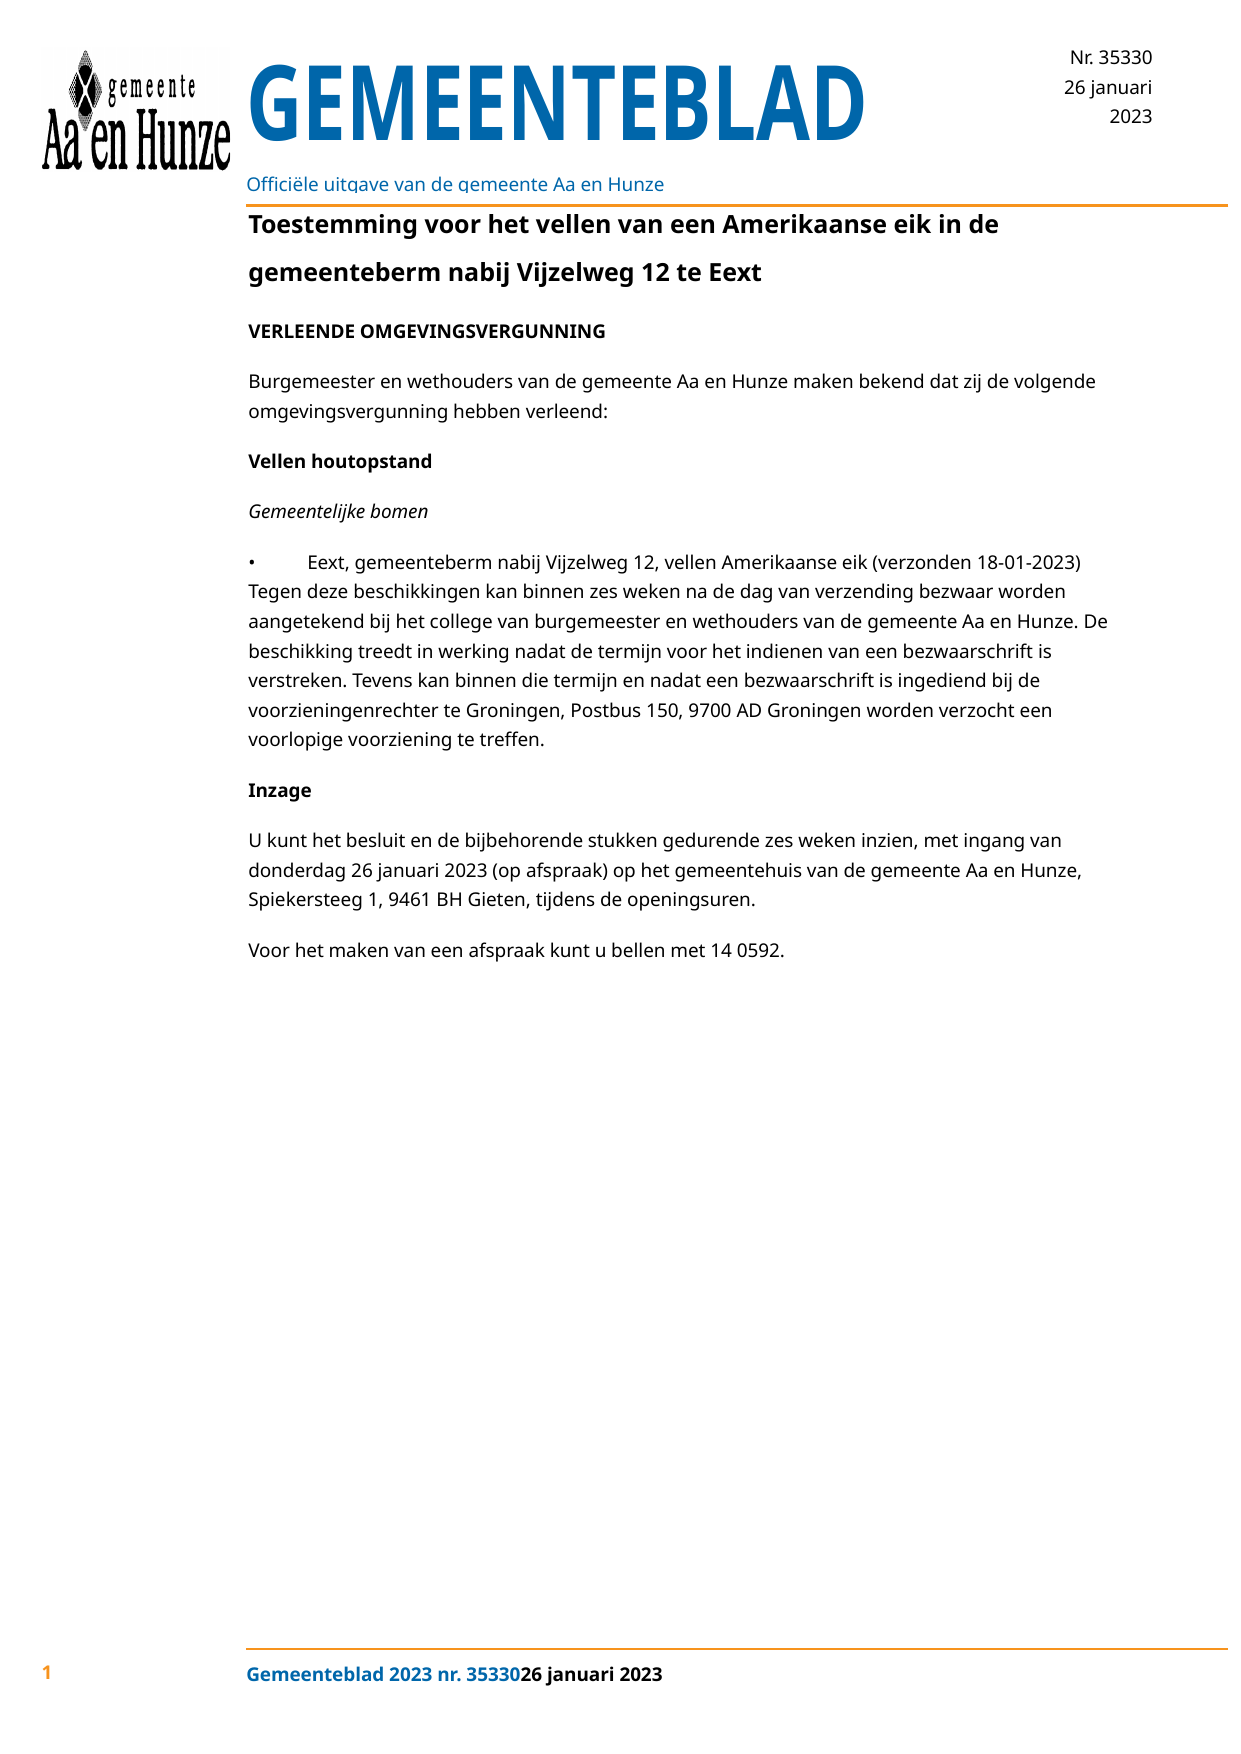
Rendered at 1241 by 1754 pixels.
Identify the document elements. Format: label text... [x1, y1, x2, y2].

text Burgemeester en wethouders van de gemeente Aa en Hunze maken bekend dat zij de volgende omgevingsvergunning hebben verleend: [248, 368, 1152, 424]
text VERLEENDE OMGEVINGSVERGUNNING [248, 318, 1152, 344]
text U kunt het besluit en de bijbehorende stukken gedurende zes weken inzien, met ingang van donderdag 26 januari 2023 (op afspraak) op het gemeentehuis van de gemeente Aa en Hunze, Spiekersteeg 1, 9461 BH Gieten, tijdens de openingsuren. [248, 827, 1152, 912]
text Inzage [248, 777, 1152, 803]
text Gemeentelijke bomen [248, 499, 1152, 524]
picture [41, 47, 231, 172]
text Vellen houtopstand [248, 448, 1152, 474]
text Toestemming voor het vellen van een Amerikaanse eik in de gemeenteberm nabij Vijzelweg 12 te Eext [248, 207, 1152, 288]
text Voor het maken van een afspraak kunt u bellen met 14 0592. [248, 937, 1152, 963]
text Tegen deze beschikkingen kan binnen zes weken na de dag van verzending bezwaar worden aangetekend bij het college van burgemeester en wethouders van de gemeente Aa en Hunze. De beschikking treedt in werking nadat de termijn voor het indienen van een bezwaarschrift is verstreken. Tevens kan binnen die termijn en nadat een bezwaarschrift is ingediend bij de voorzieningenrechter te Groningen, Postbus 150, 9700 AD Groningen worden verzocht een voorlopige voorziening te treffen. [248, 579, 1152, 752]
list Eext, gemeenteberm nabij Vijzelweg 12, vellen Amerikaanse eik (verzonden 18-01-2023) [248, 549, 1152, 575]
